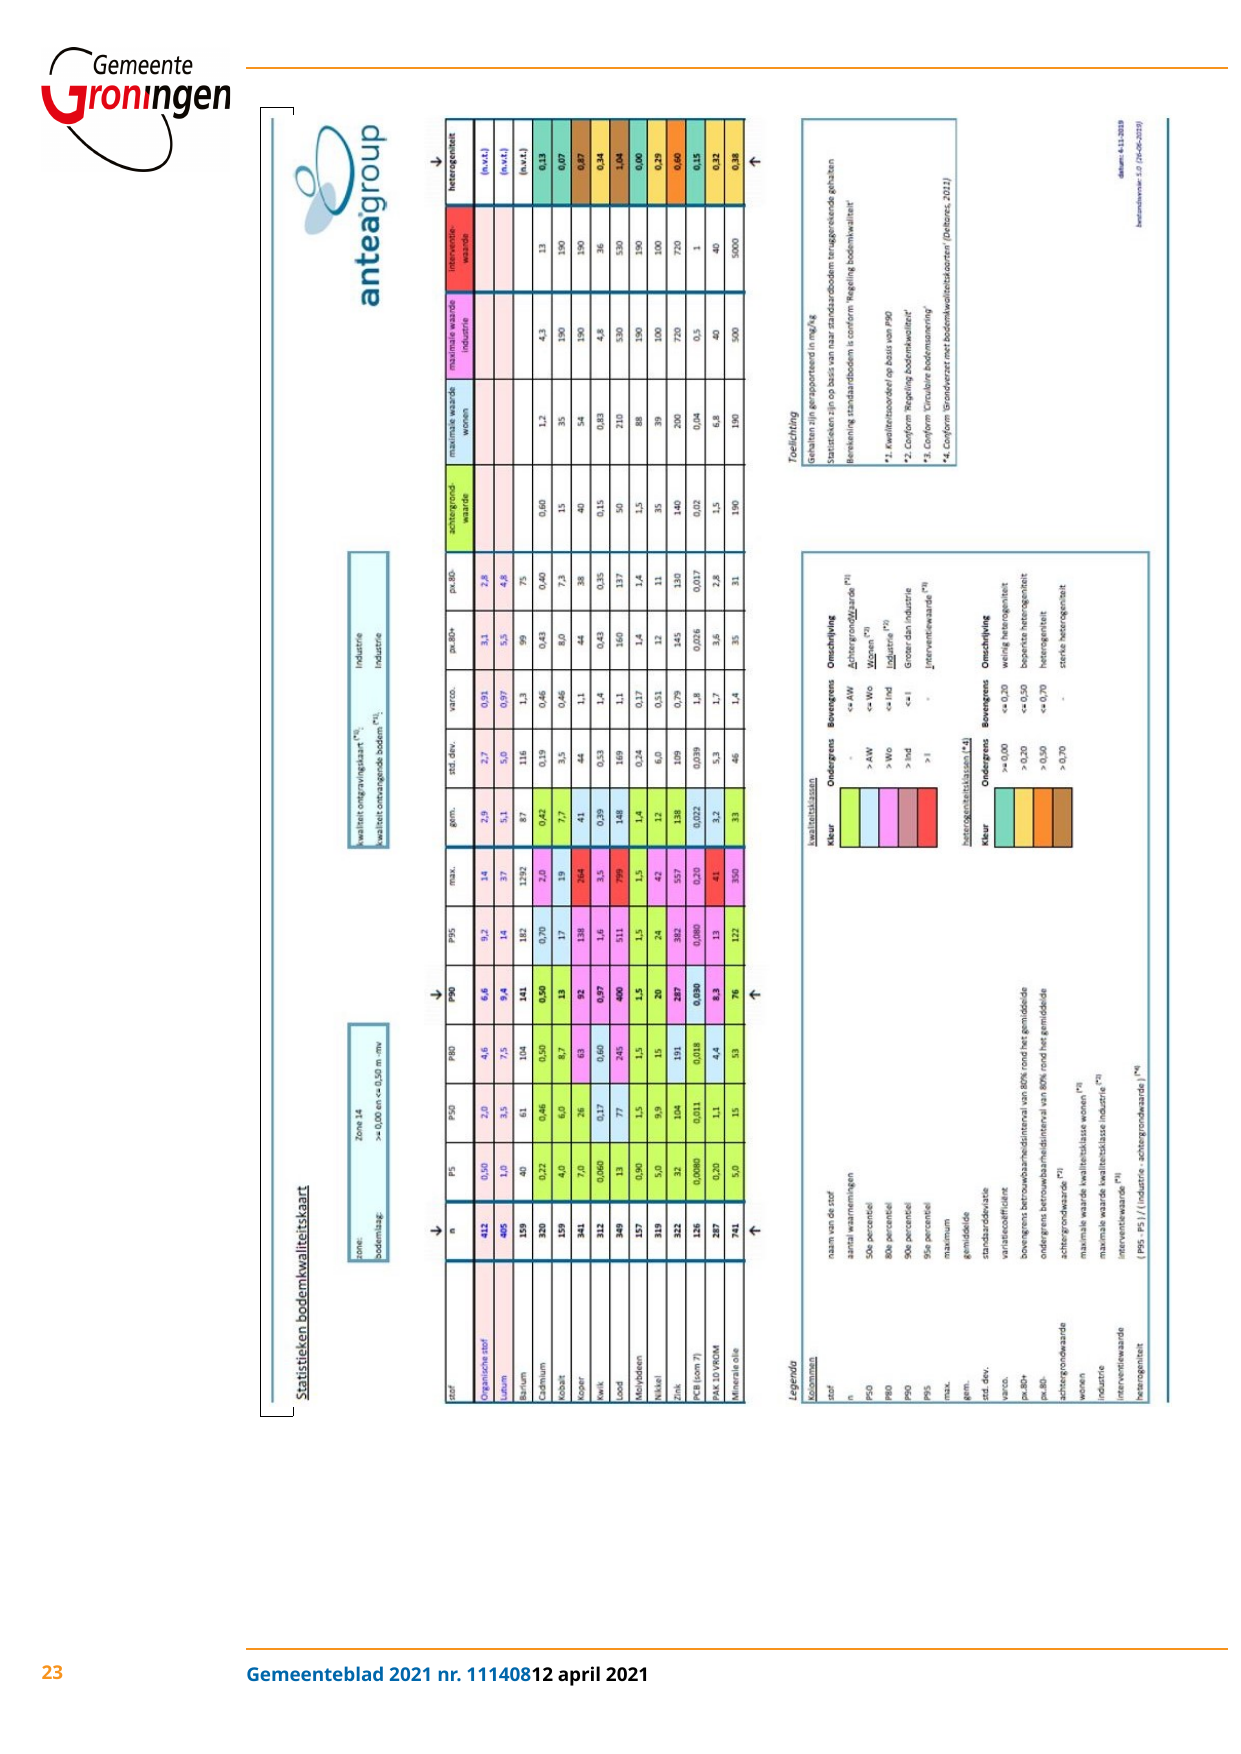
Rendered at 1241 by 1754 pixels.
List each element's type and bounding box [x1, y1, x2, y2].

picture [41, 47, 231, 172]
picture [268, 115, 1173, 1407]
